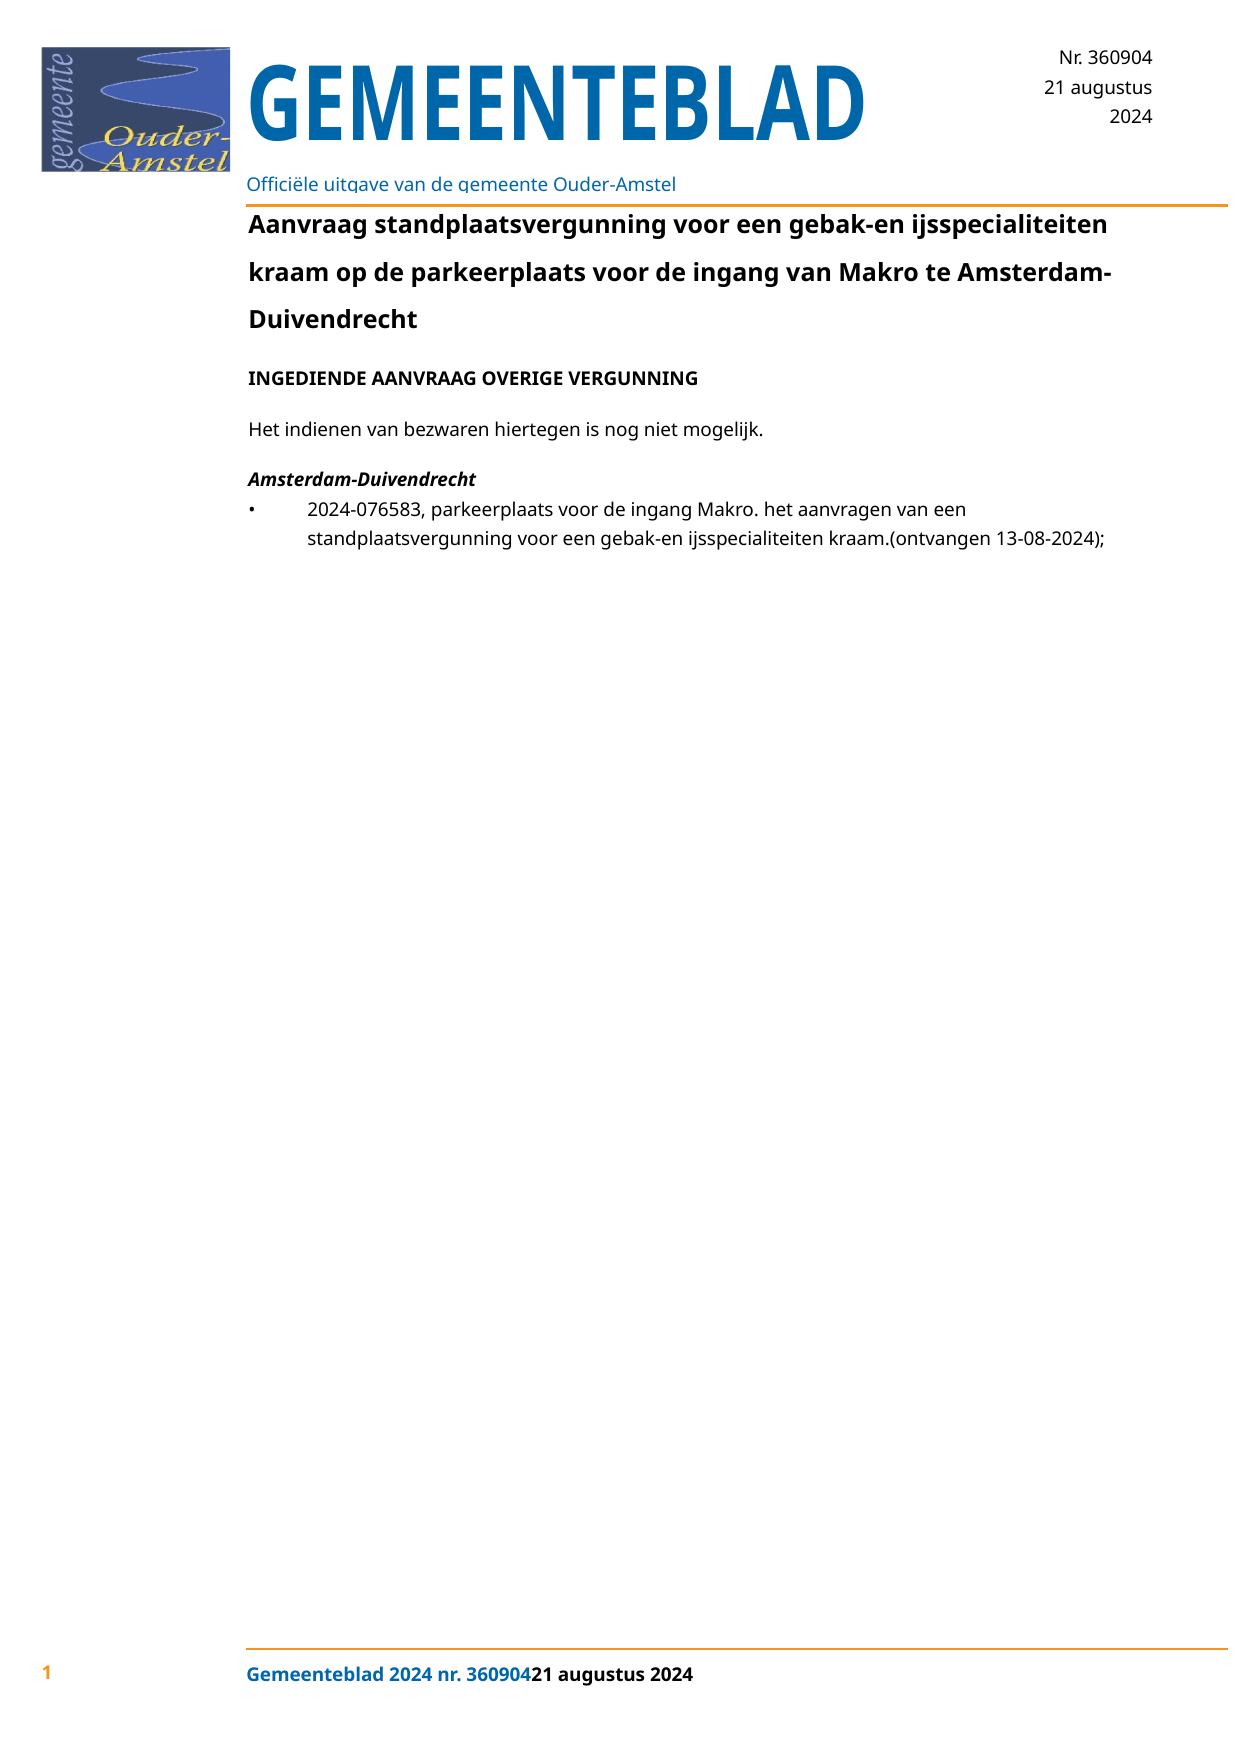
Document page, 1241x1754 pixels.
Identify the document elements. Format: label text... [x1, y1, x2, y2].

text INGEDIENDE AANVRAAG OVERIGE VERGUNNING [248, 366, 1152, 391]
list 2024-076583, parkeerplaats voor de ingang Makro. het aanvragen van een standplaatsvergunning voor een gebak-en ijsspecialiteiten kraam.(ontvangen 13-08-2024); [248, 496, 1152, 551]
text Amsterdam-Duivendrecht [248, 466, 1152, 492]
text Het indienen van bezwaren hiertegen is nog niet mogelijk. [248, 416, 1152, 442]
picture [41, 47, 231, 172]
text Aanvraag standplaatsvergunning voor een gebak-en ijsspecialiteiten kraam op de parkeerplaats voor de ingang van Makro te Amsterdam-Duivendrecht [248, 207, 1152, 336]
